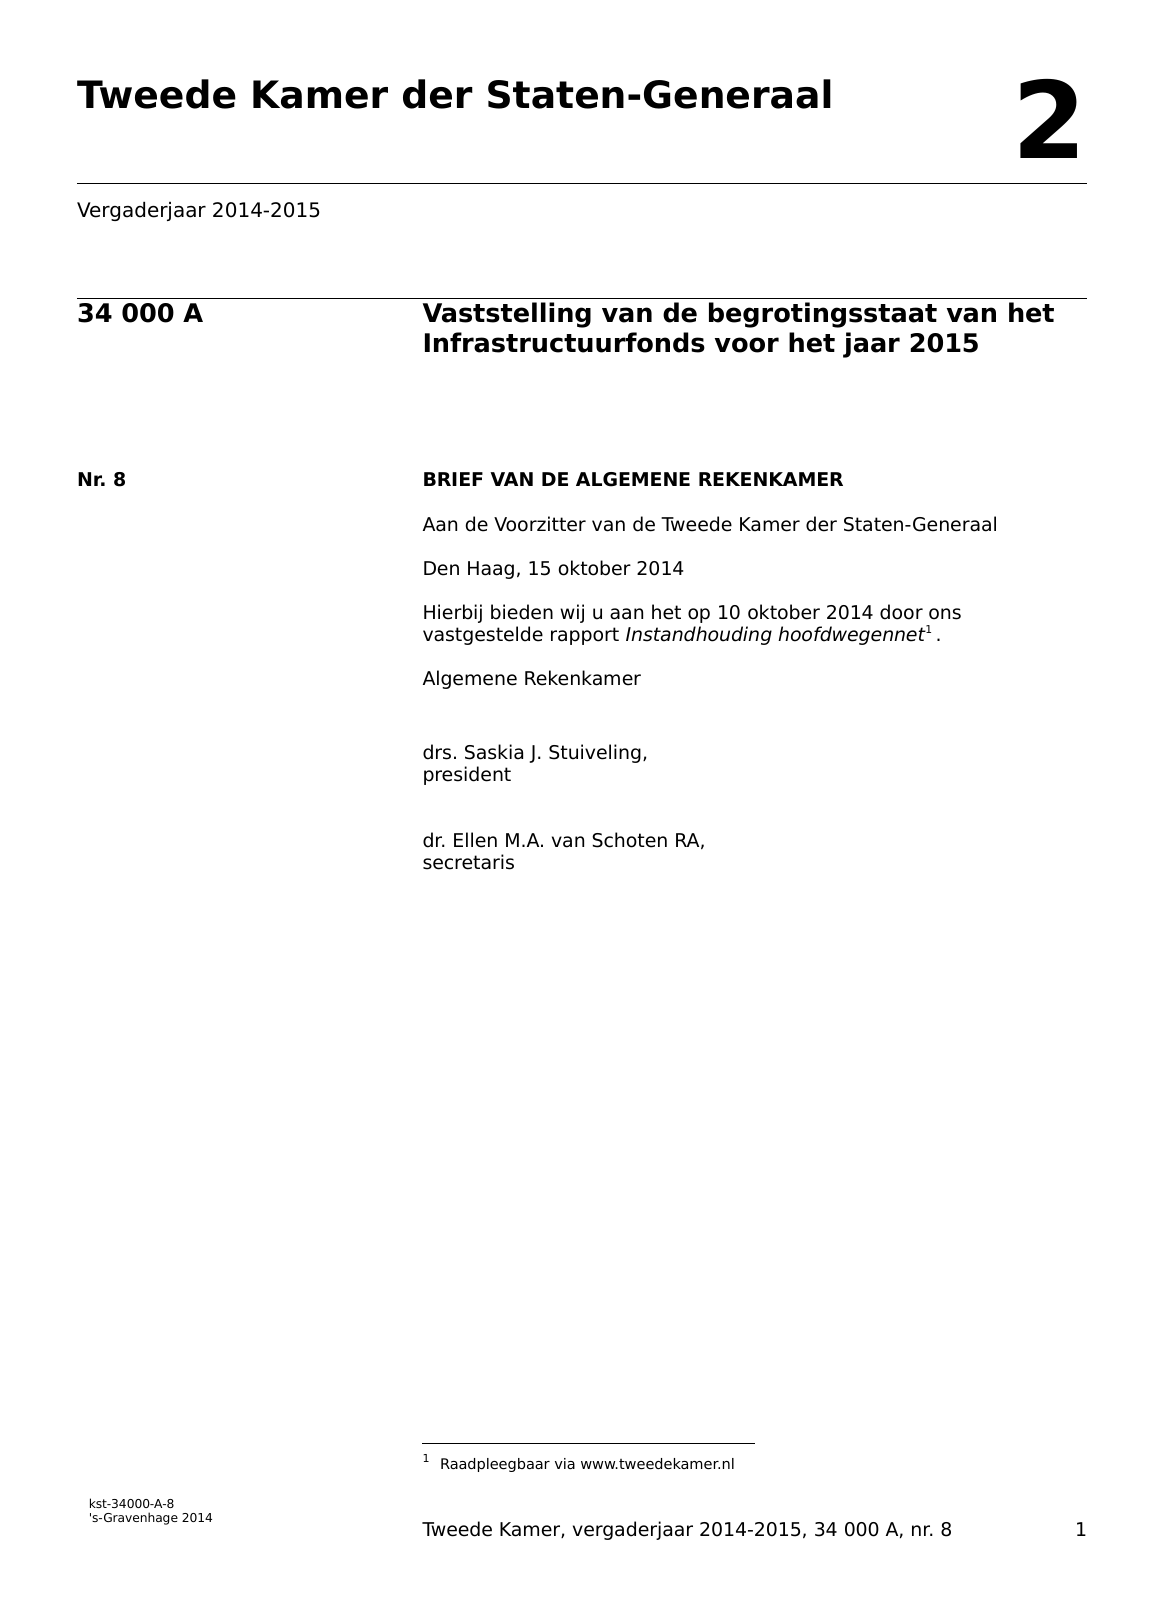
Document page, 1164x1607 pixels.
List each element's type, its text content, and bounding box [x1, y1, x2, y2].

text dr. Ellen M.A. van Schoten RA, secretaris [422, 808, 1087, 874]
text Den Haag, 15 oktober 2014 [422, 558, 1087, 580]
table_header 2 [886, 59, 1087, 183]
text kst-34000-A-8 [88, 1497, 323, 1511]
text 's-Gravenhage 2014 [88, 1511, 323, 1525]
table_cell Vergaderjaar 2014-2015 [77, 184, 1087, 298]
text Hierbij bieden wij u aan het op 10 oktober 2014 door ons vastgestelde rapport Instandhouding hoofdwegennet. [422, 602, 1087, 646]
text Raadpleegbaar via www.tweedekamer.nl [422, 1452, 1087, 1474]
table_header Tweede Kamer der Staten-Generaal [77, 59, 886, 183]
text Algemene Rekenkamer [422, 668, 1087, 690]
text Aan de Voorzitter van de Tweede Kamer der Staten-Generaal [422, 513, 1087, 536]
text drs. Saskia J. Stuiveling, president [422, 720, 1087, 786]
subtitle 34 000 A Vaststelling van de begrotingsstaat van het Infrastructuurfonds voor het jaar 2015 [77, 299, 1087, 358]
subtitle Nr. 8 BRIEF VAN DE ALGEMENE REKENKAMER [77, 469, 1087, 491]
